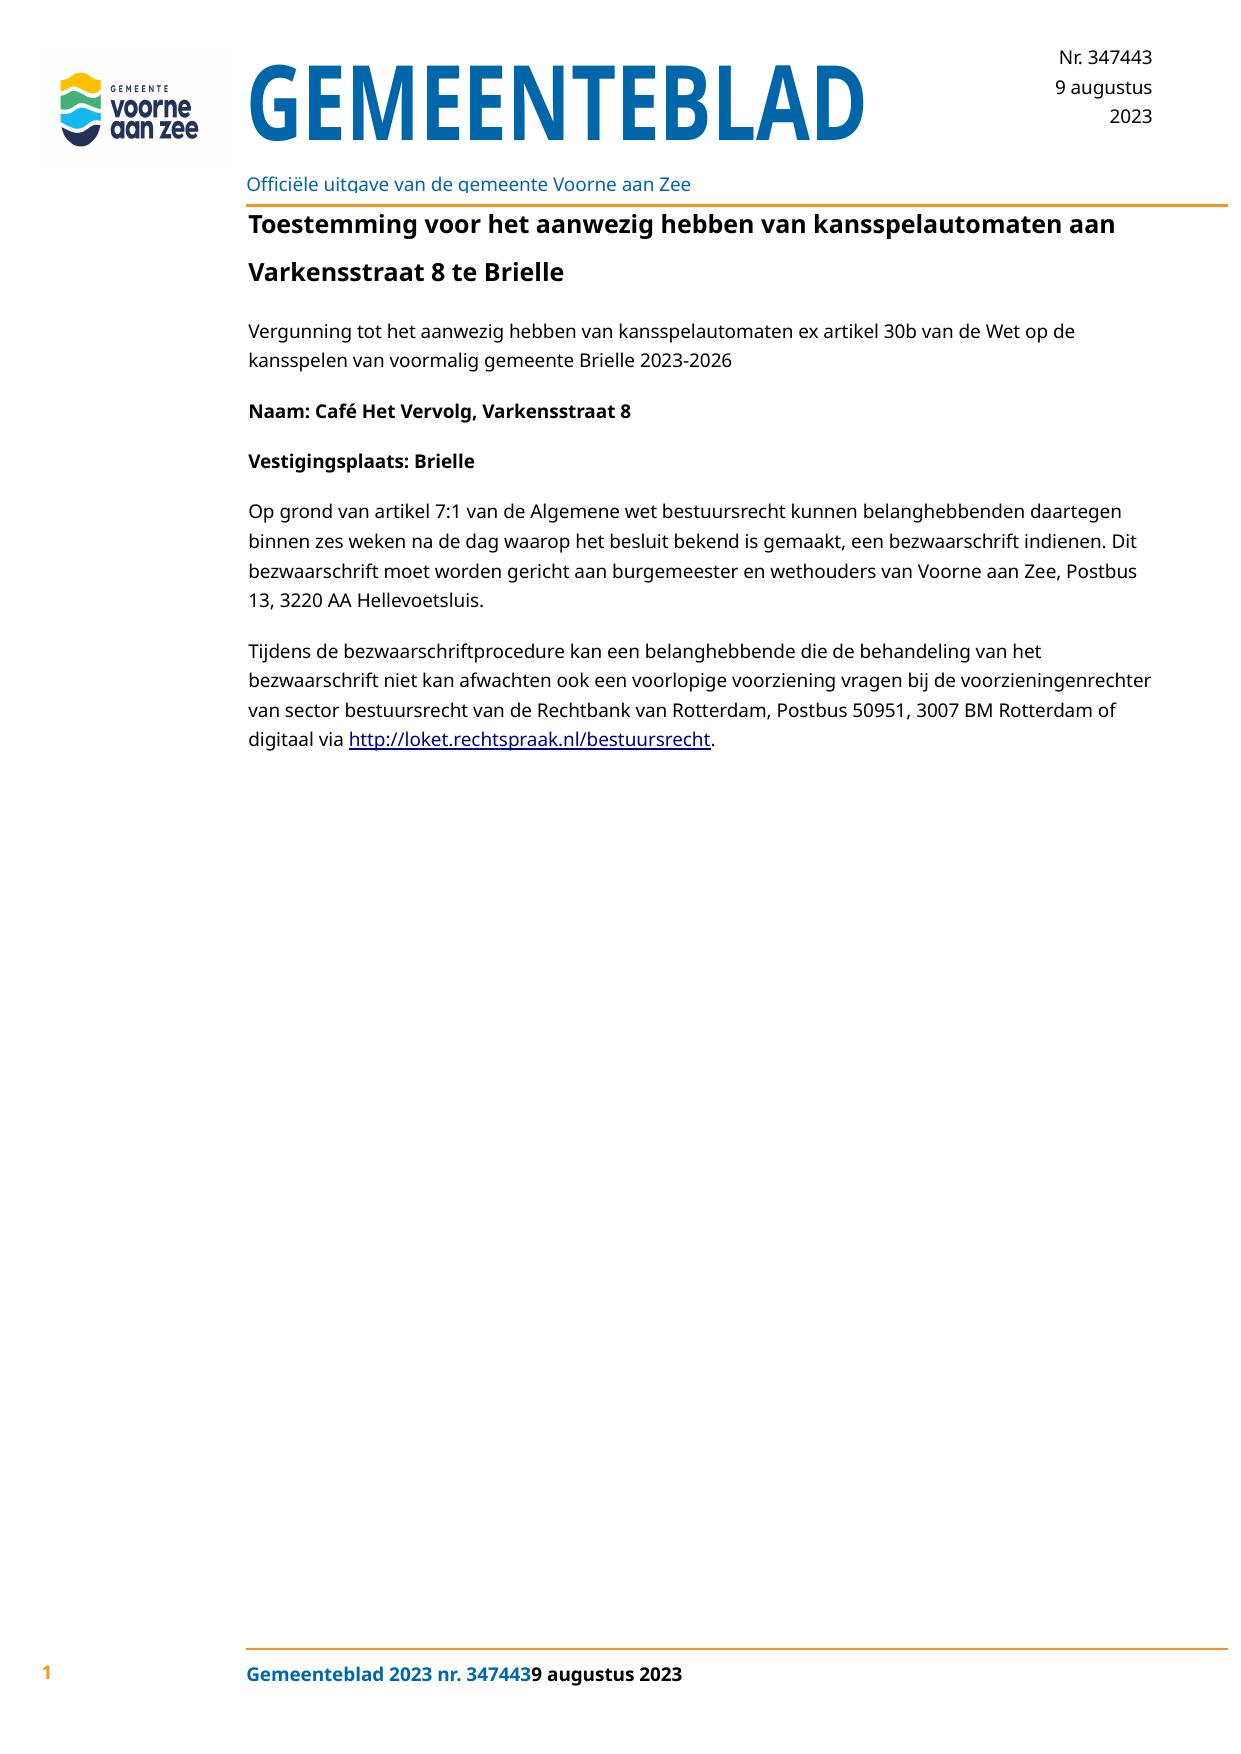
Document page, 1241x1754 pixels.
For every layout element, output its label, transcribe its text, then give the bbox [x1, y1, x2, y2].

picture [41, 47, 231, 172]
text Op grond van artikel 7:1 van de Algemene wet bestuursrecht kunnen belanghebbenden daartegen binnen zes weken na de dag waarop het besluit bekend is gemaakt, een bezwaarschrift indienen. Dit bezwaarschrift moet worden gericht aan burgemeester en wethouders van Voorne aan Zee, Postbus 13, 3220 AA Hellevoetsluis. [248, 499, 1152, 613]
text Toestemming voor het aanwezig hebben van kansspelautomaten aan Varkensstraat 8 te Brielle [248, 207, 1152, 288]
text Naam: Café Het Vervolg, Varkensstraat 8 [248, 398, 1152, 424]
text Tijdens de bezwaarschriftprocedure kan een belanghebbende die de behandeling van het bezwaarschrift niet kan afwachten ook een voorlopige voorziening vragen bij de voorzieningenrechter van sector bestuursrecht van de Rechtbank van Rotterdam, Postbus 50951, 3007 BM Rotterdam of digitaal via http://loket.rechtspraak.nl/bestuursrecht. [248, 638, 1152, 752]
text Vestigingsplaats: Brielle [248, 448, 1152, 474]
text Vergunning tot het aanwezig hebben van kansspelautomaten ex artikel 30b van de Wet op de kansspelen van voormalig gemeente Brielle 2023-2026 [248, 318, 1152, 373]
